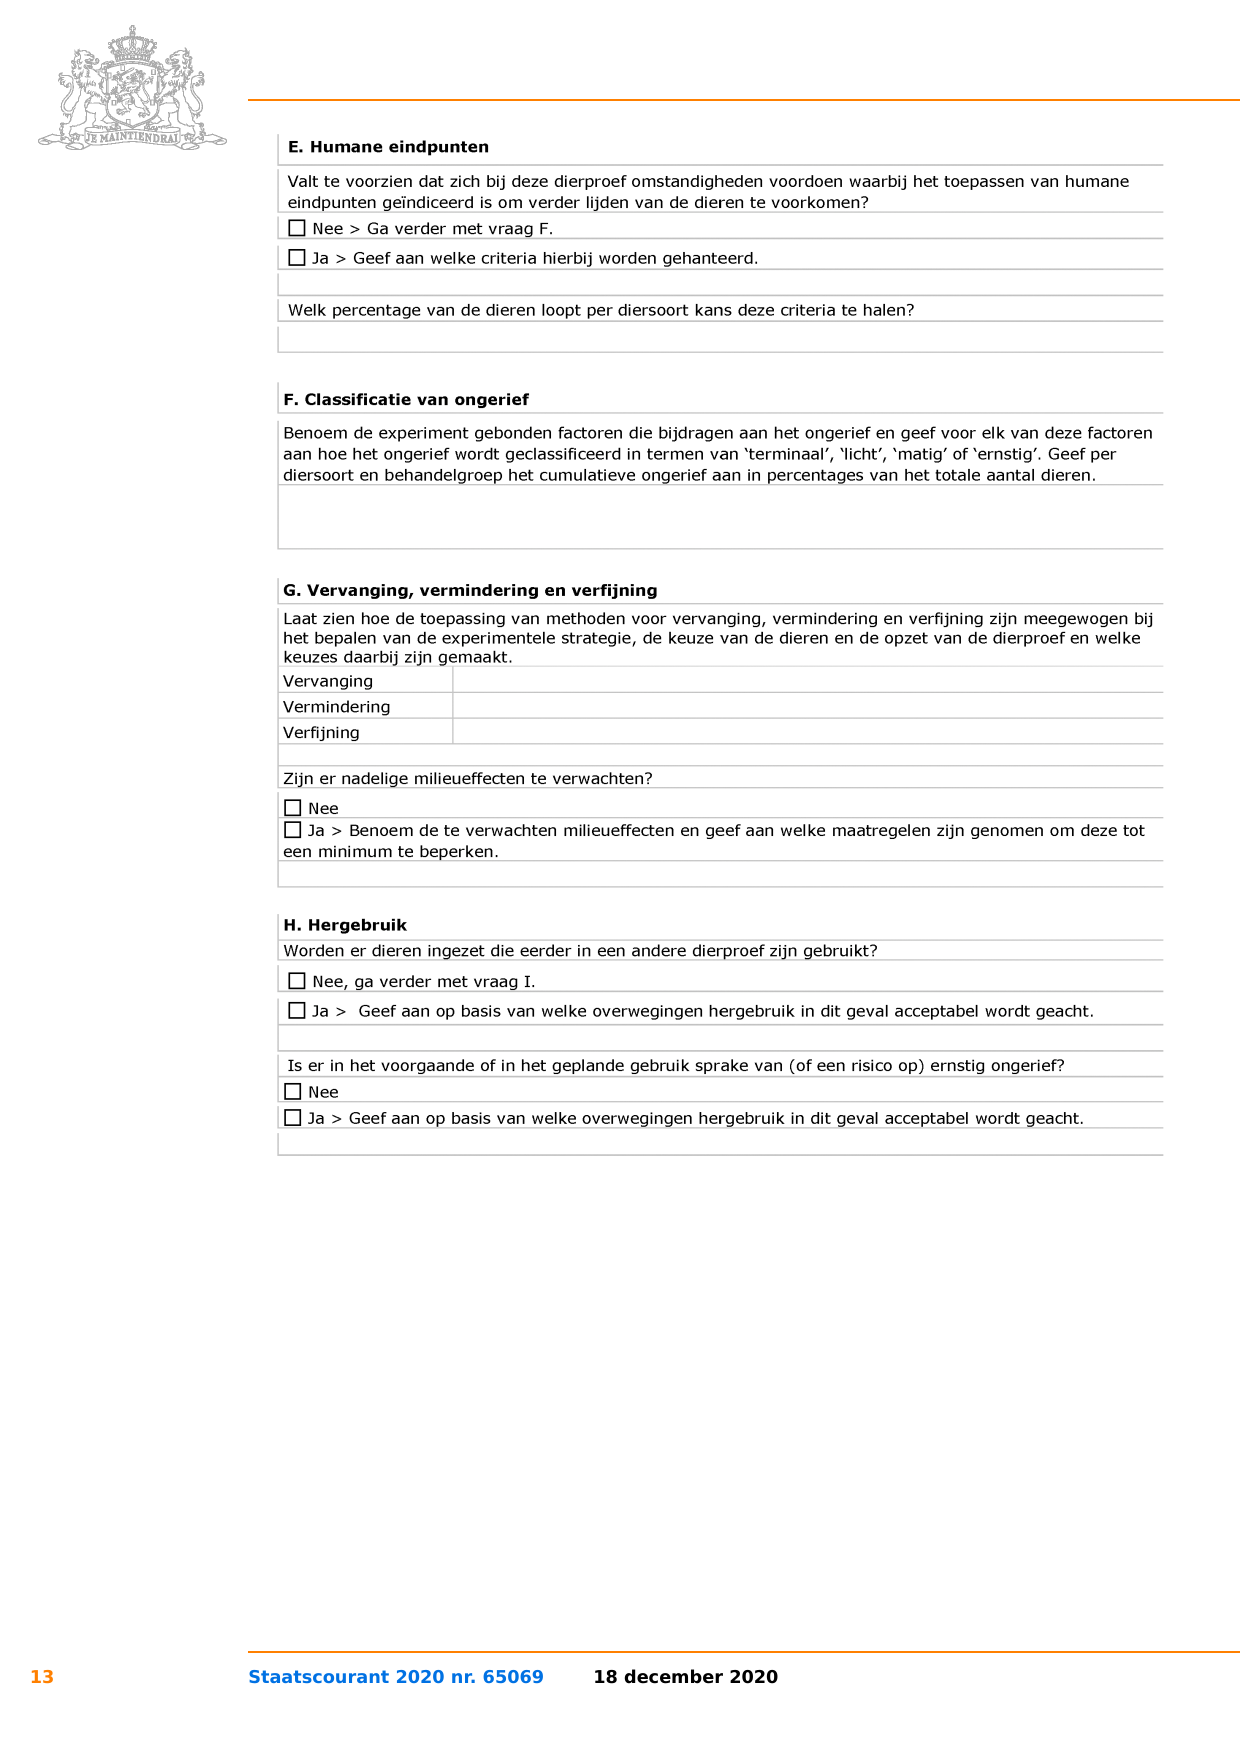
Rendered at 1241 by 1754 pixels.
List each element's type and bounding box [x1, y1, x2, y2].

picture [277, 130, 1164, 1176]
text [248, 130, 1163, 1608]
picture [38, 25, 227, 150]
